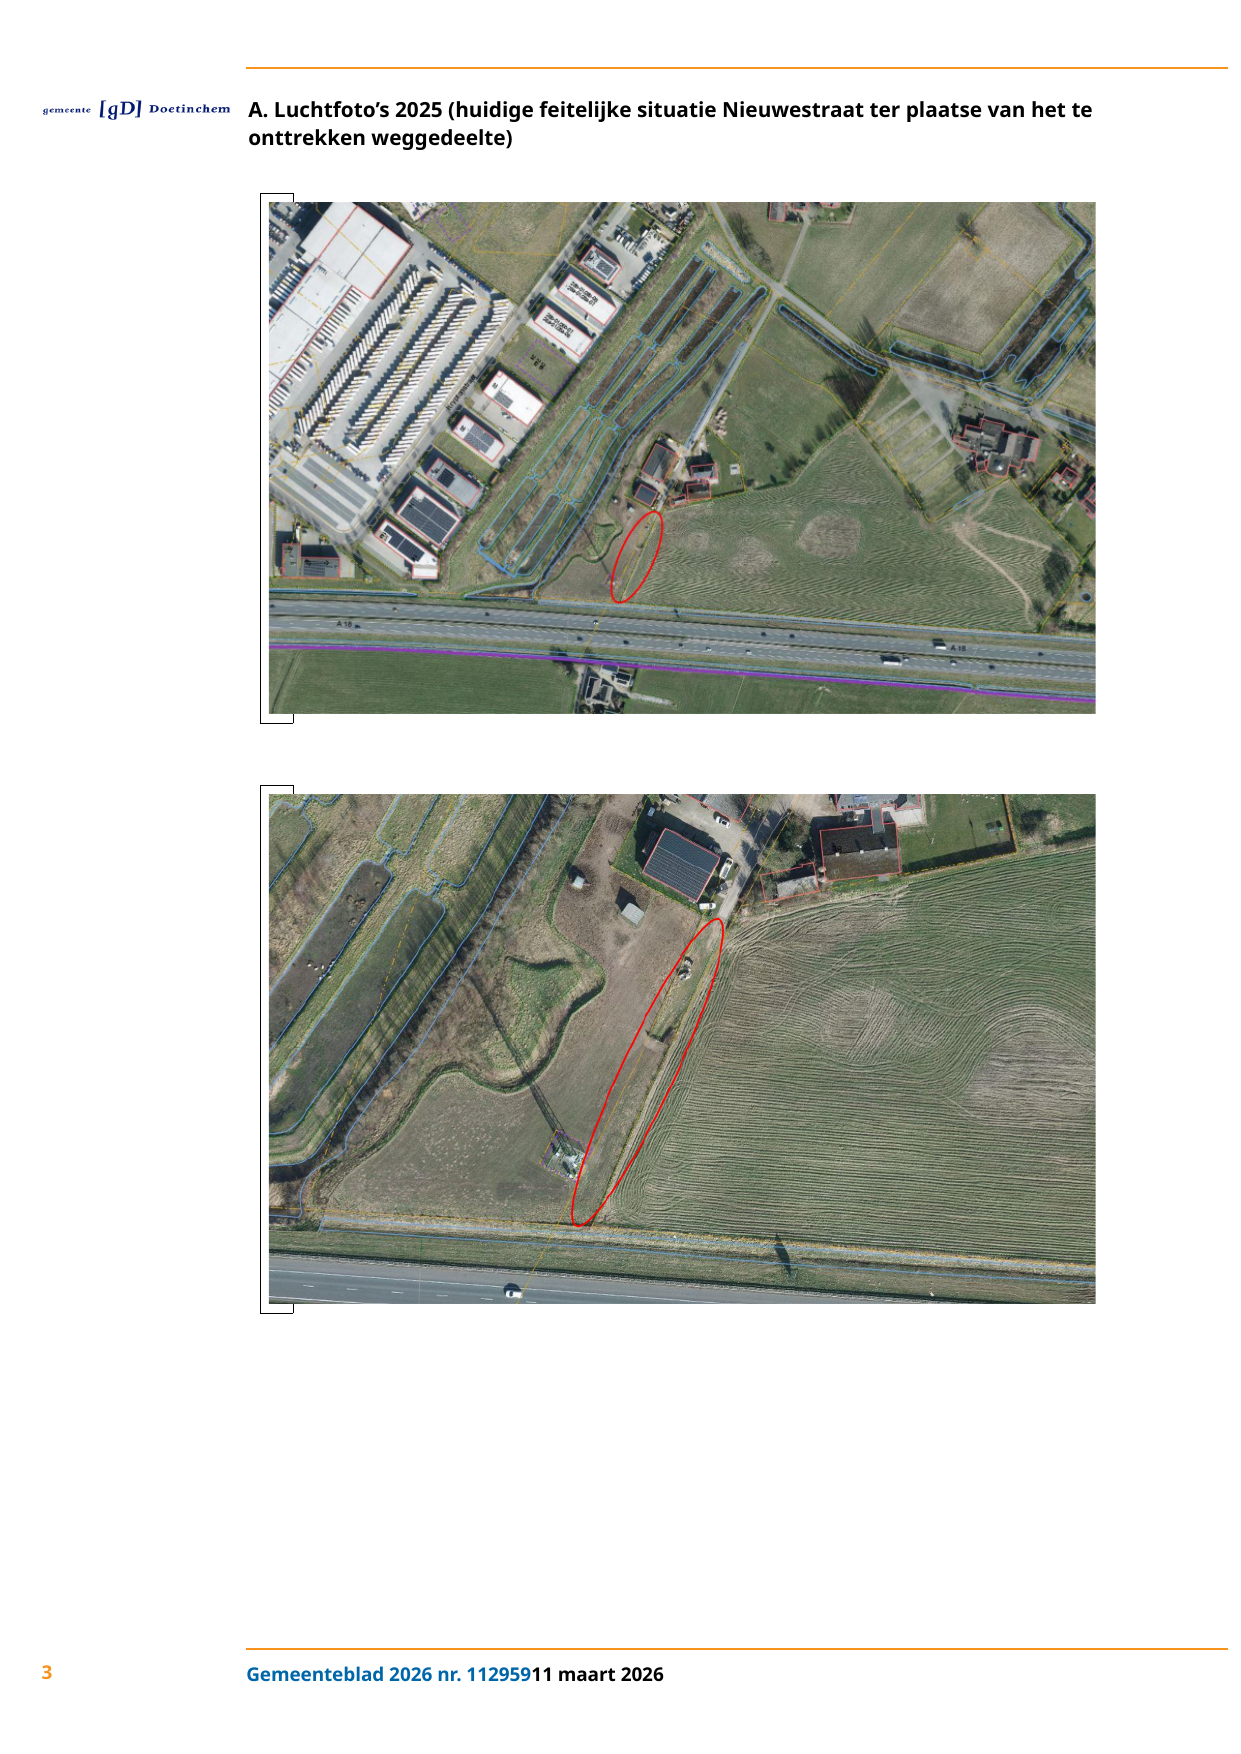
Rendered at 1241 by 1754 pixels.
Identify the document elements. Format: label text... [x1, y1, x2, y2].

picture [268, 202, 1096, 714]
picture [41, 47, 231, 172]
text A. Luchtfoto’s 2025 (huidige feitelijke situatie Nieuwestraat ter plaatse van het te onttrekken weggedeelte) [248, 95, 1152, 152]
picture [268, 794, 1096, 1304]
